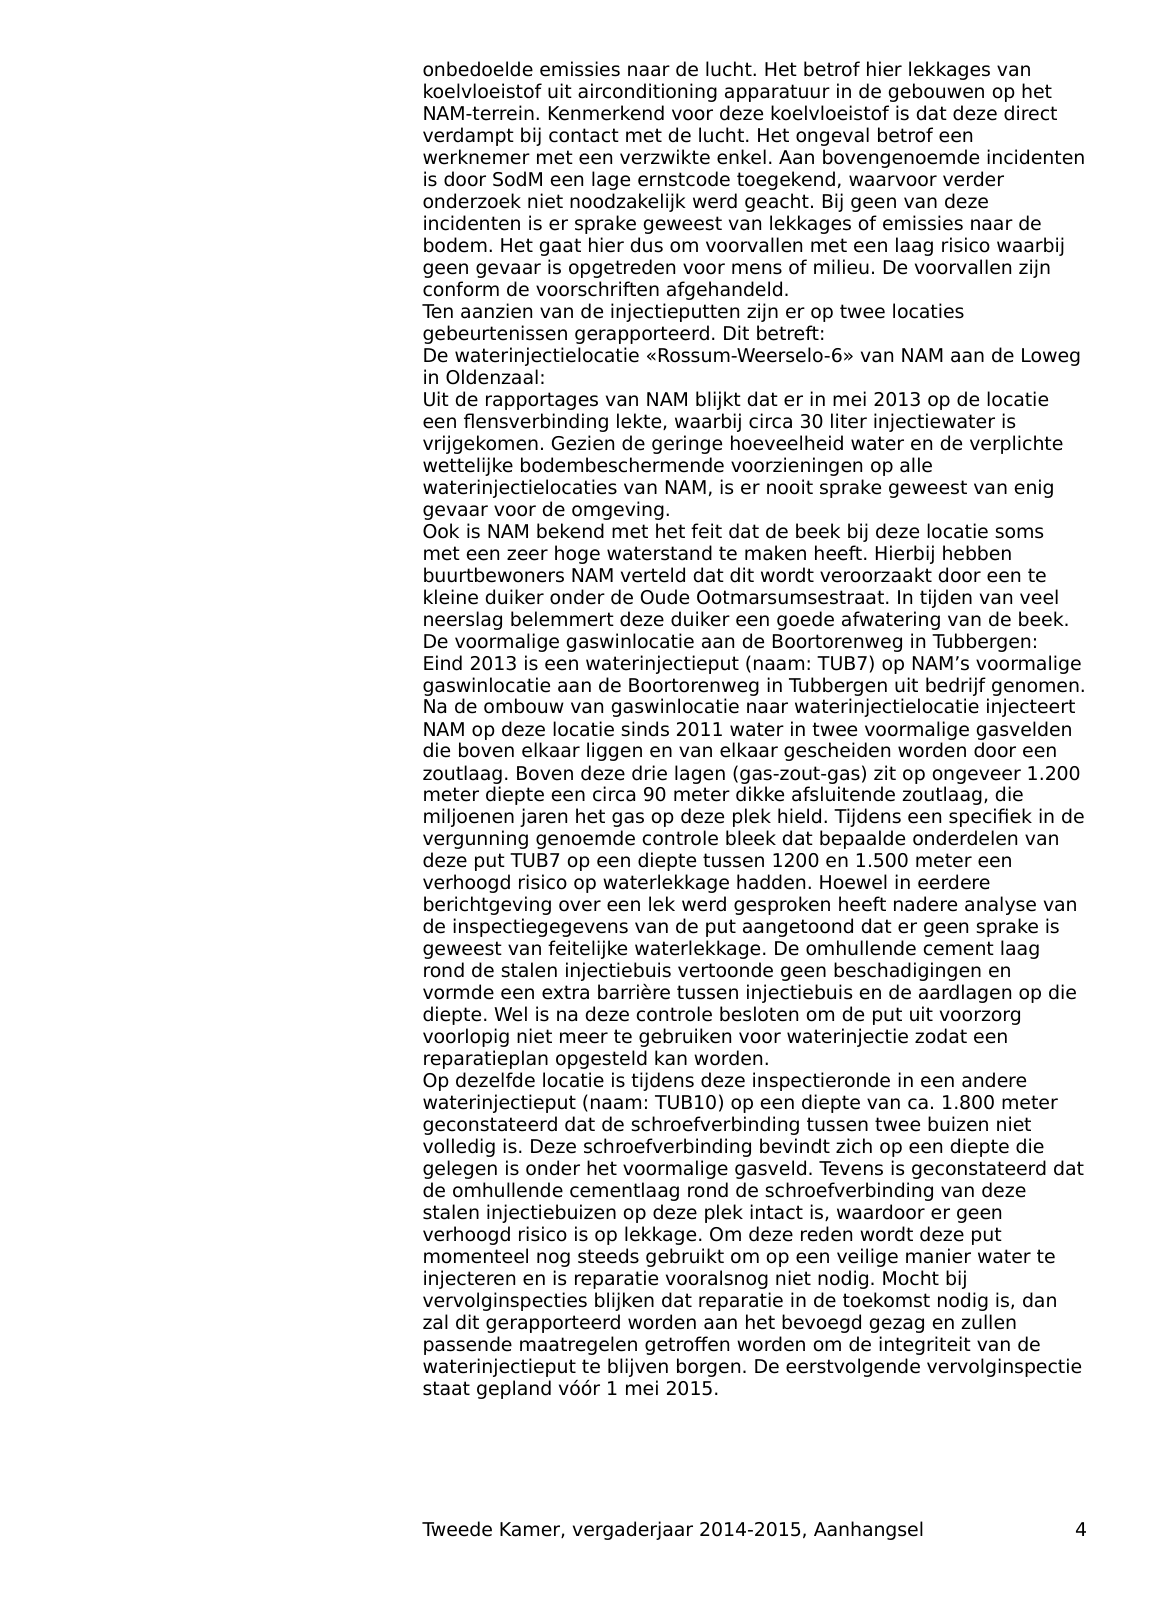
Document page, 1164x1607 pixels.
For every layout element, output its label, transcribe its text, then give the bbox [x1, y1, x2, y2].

text De voormalige gaswinlocatie aan de Boortorenweg in Tubbergen: [422, 631, 1087, 652]
text Uit de rapportages van NAM blijkt dat er in mei 2013 op de locatie een flensverbinding lekte, waarbij circa 30 liter injectiewater is vrijgekomen. Gezien de geringe hoeveelheid water en de verplichte wettelijke bodembeschermende voorzieningen op alle waterinjectielocaties van NAM, is er nooit sprake geweest van enig gevaar voor de omgeving. [422, 389, 1087, 521]
text Ook is NAM bekend met het feit dat de beek bij deze locatie soms met een zeer hoge waterstand te maken heeft. Hierbij hebben buurtbewoners NAM verteld dat dit wordt veroorzaakt door een te kleine duiker onder de Oude Ootmarsumsestraat. In tijden van veel neerslag belemmert deze duiker een goede afwatering van de beek. [422, 521, 1087, 631]
text Op dezelfde locatie is tijdens deze inspectieronde in een andere waterinjectieput (naam: TUB10) op een diepte van ca. 1.800 meter geconstateerd dat de schroefverbinding tussen twee buizen niet volledig is. Deze schroefverbinding bevindt zich op een diepte die gelegen is onder het voormalige gasveld. Tevens is geconstateerd dat de omhullende cementlaag rond de schroefverbinding van deze stalen injectiebuizen op deze plek intact is, waardoor er geen verhoogd risico is op lekkage. Om deze reden wordt deze put momenteel nog steeds gebruikt om op een veilige manier water te injecteren en is reparatie vooralsnog niet nodig. Mocht bij vervolginspecties blijken dat reparatie in de toekomst nodig is, dan zal dit gerapporteerd worden aan het bevoegd gezag en zullen passende maatregelen getroffen worden om de integriteit van de waterinjectieput te blijven borgen. De eerstvolgende vervolginspectie staat gepland vóór 1 mei 2015. [422, 1070, 1087, 1400]
text onbedoelde emissies naar de lucht. Het betrof hier lekkages van koelvloeistof uit airconditioning apparatuur in de gebouwen op het NAM-terrein. Kenmerkend voor deze koelvloeistof is dat deze direct verdampt bij contact met de lucht. Het ongeval betrof een werknemer met een verzwikte enkel. Aan bovengenoemde incidenten is door SodM een lage ernstcode toegekend, waarvoor verder onderzoek niet noodzakelijk werd geacht. Bij geen van deze incidenten is er sprake geweest van lekkages of emissies naar de bodem. Het gaat hier dus om voorvallen met een laag risico waarbij geen gevaar is opgetreden voor mens of milieu. De voorvallen zijn conform de voorschriften afgehandeld. [422, 59, 1087, 301]
text De waterinjectielocatie «Rossum-Weerselo-6» van NAM aan de Loweg in Oldenzaal: [422, 345, 1087, 389]
text Eind 2013 is een waterinjectieput (naam: TUB7) op NAM’s voormalige gaswinlocatie aan de Boortorenweg in Tubbergen uit bedrijf genomen. Na de ombouw van gaswinlocatie naar waterinjectielocatie injecteert NAM op deze locatie sinds 2011 water in twee voormalige gasvelden die boven elkaar liggen en van elkaar gescheiden worden door een zoutlaag. Boven deze drie lagen (gas-zout-gas) zit op ongeveer 1.200 meter diepte een circa 90 meter dikke afsluitende zoutlaag, die miljoenen jaren het gas op deze plek hield. Tijdens een specifiek in de vergunning genoemde controle bleek dat bepaalde onderdelen van deze put TUB7 op een diepte tussen 1200 en 1.500 meter een verhoogd risico op waterlekkage hadden. Hoewel in eerdere berichtgeving over een lek werd gesproken heeft nadere analyse van de inspectiegegevens van de put aangetoond dat er geen sprake is geweest van feitelijke waterlekkage. De omhullende cement laag rond de stalen injectiebuis vertoonde geen beschadigingen en vormde een extra barrière tussen injectiebuis en de aardlagen op die diepte. Wel is na deze controle besloten om de put uit voorzorg voorlopig niet meer te gebruiken voor waterinjectie zodat een reparatieplan opgesteld kan worden. [422, 652, 1087, 1070]
text Ten aanzien van de injectieputten zijn er op twee locaties gebeurtenissen gerapporteerd. Dit betreft: [422, 301, 1087, 345]
